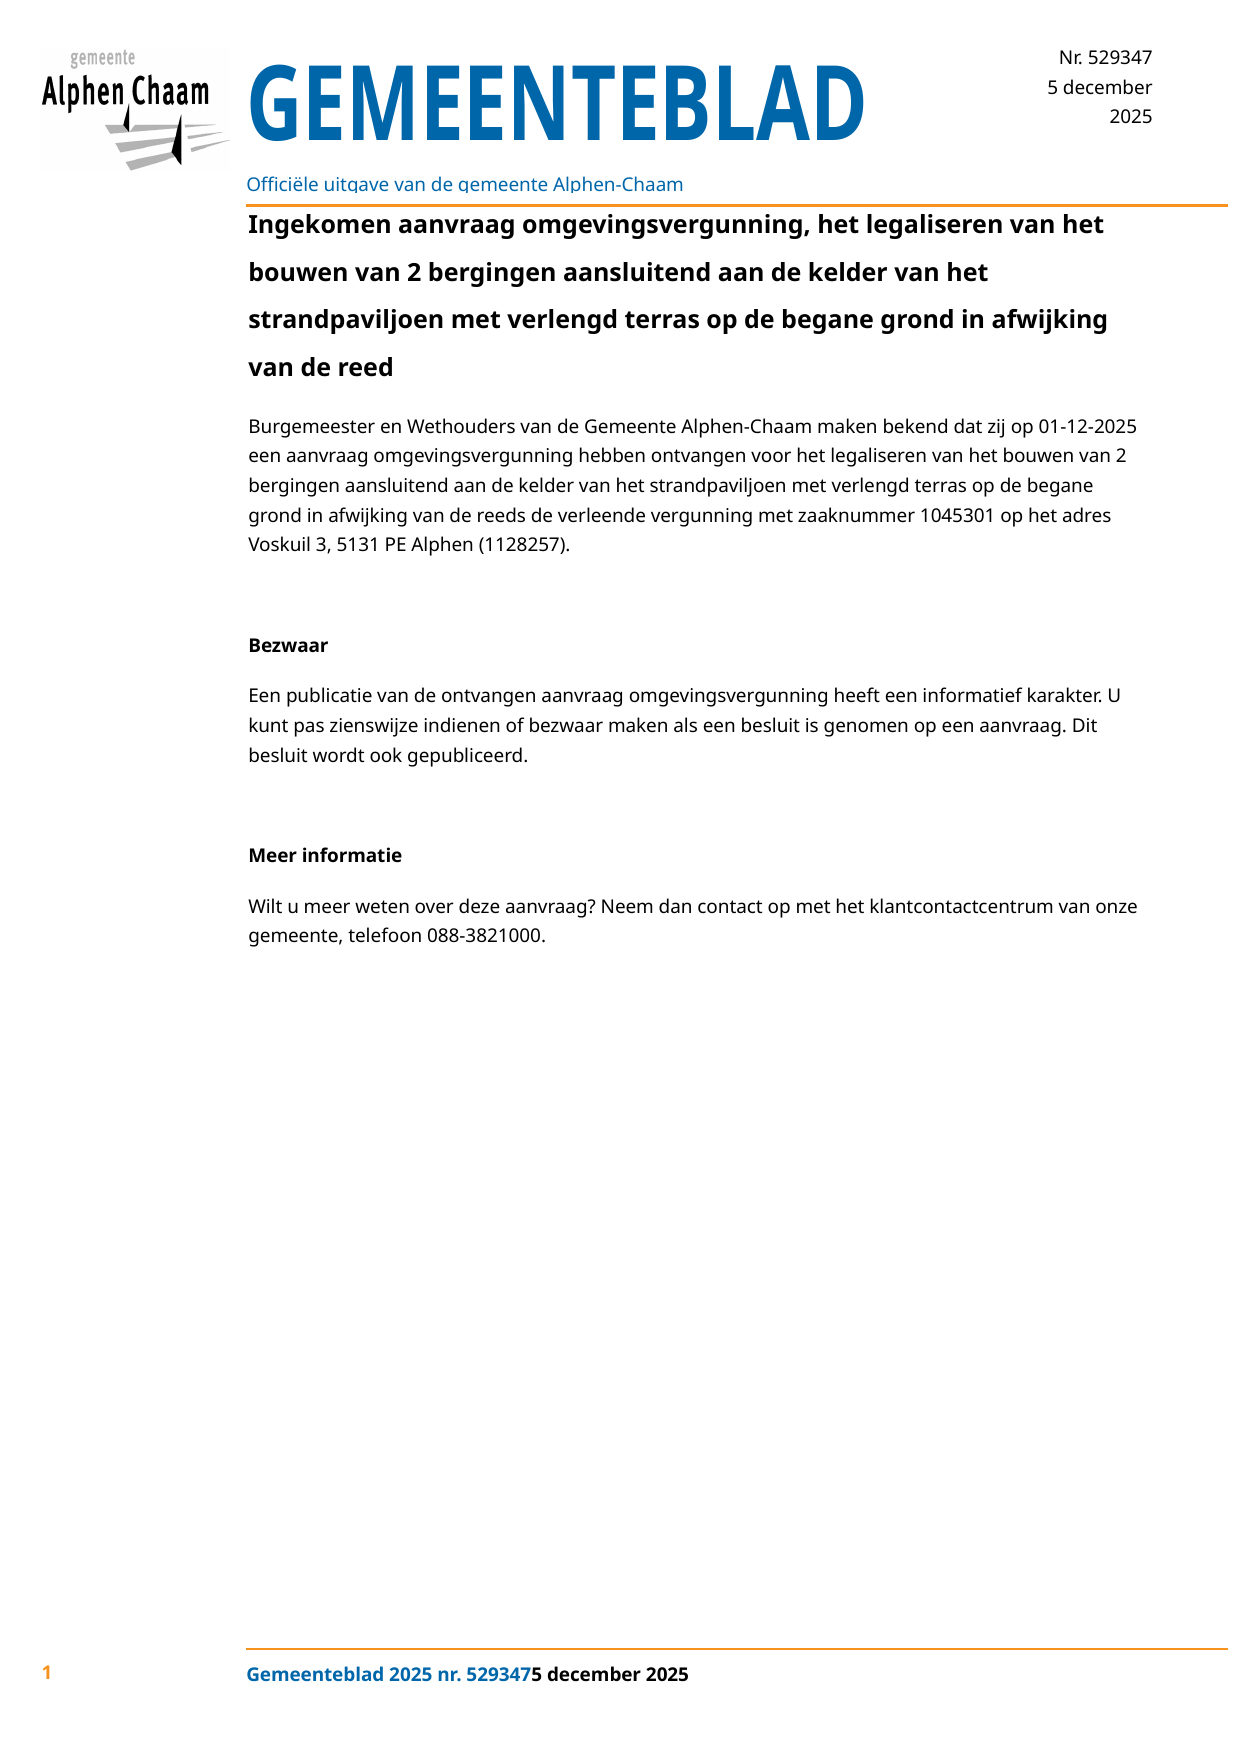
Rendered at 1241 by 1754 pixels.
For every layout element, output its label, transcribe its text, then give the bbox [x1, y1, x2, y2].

text Een publicatie van de ontvangen aanvraag omgevingsvergunning heeft een informatief karakter. U kunt pas zienswijze indienen of bezwaar maken als een besluit is genomen op een aanvraag. Dit besluit wordt ook gepubliceerd. [248, 683, 1152, 768]
picture [41, 47, 231, 172]
text Wilt u meer weten over deze aanvraag? Neem dan contact op met het klantcontactcentrum van onze gemeente, telefoon 088-3821000. [248, 893, 1152, 948]
text Bezwaar [248, 632, 1152, 658]
text Burgemeester en Wethouders van de Gemeente Alphen-Chaam maken bekend dat zij op 01-12-2025 een aanvraag omgevingsvergunning hebben ontvangen voor het legaliseren van het bouwen van 2 bergingen aansluitend aan de kelder van het strandpaviljoen met verlengd terras op de begane grond in afwijking van de reeds de verleende vergunning met zaaknummer 1045301 op het adres Voskuil 3, 5131 PE Alphen (1128257). [248, 413, 1152, 557]
text Meer informatie [248, 843, 1152, 868]
text Ingekomen aanvraag omgevingsvergunning, het legaliseren van het bouwen van 2 bergingen aansluitend aan de kelder van het strandpaviljoen met verlengd terras op de begane grond in afwijking van de reed [248, 207, 1152, 384]
